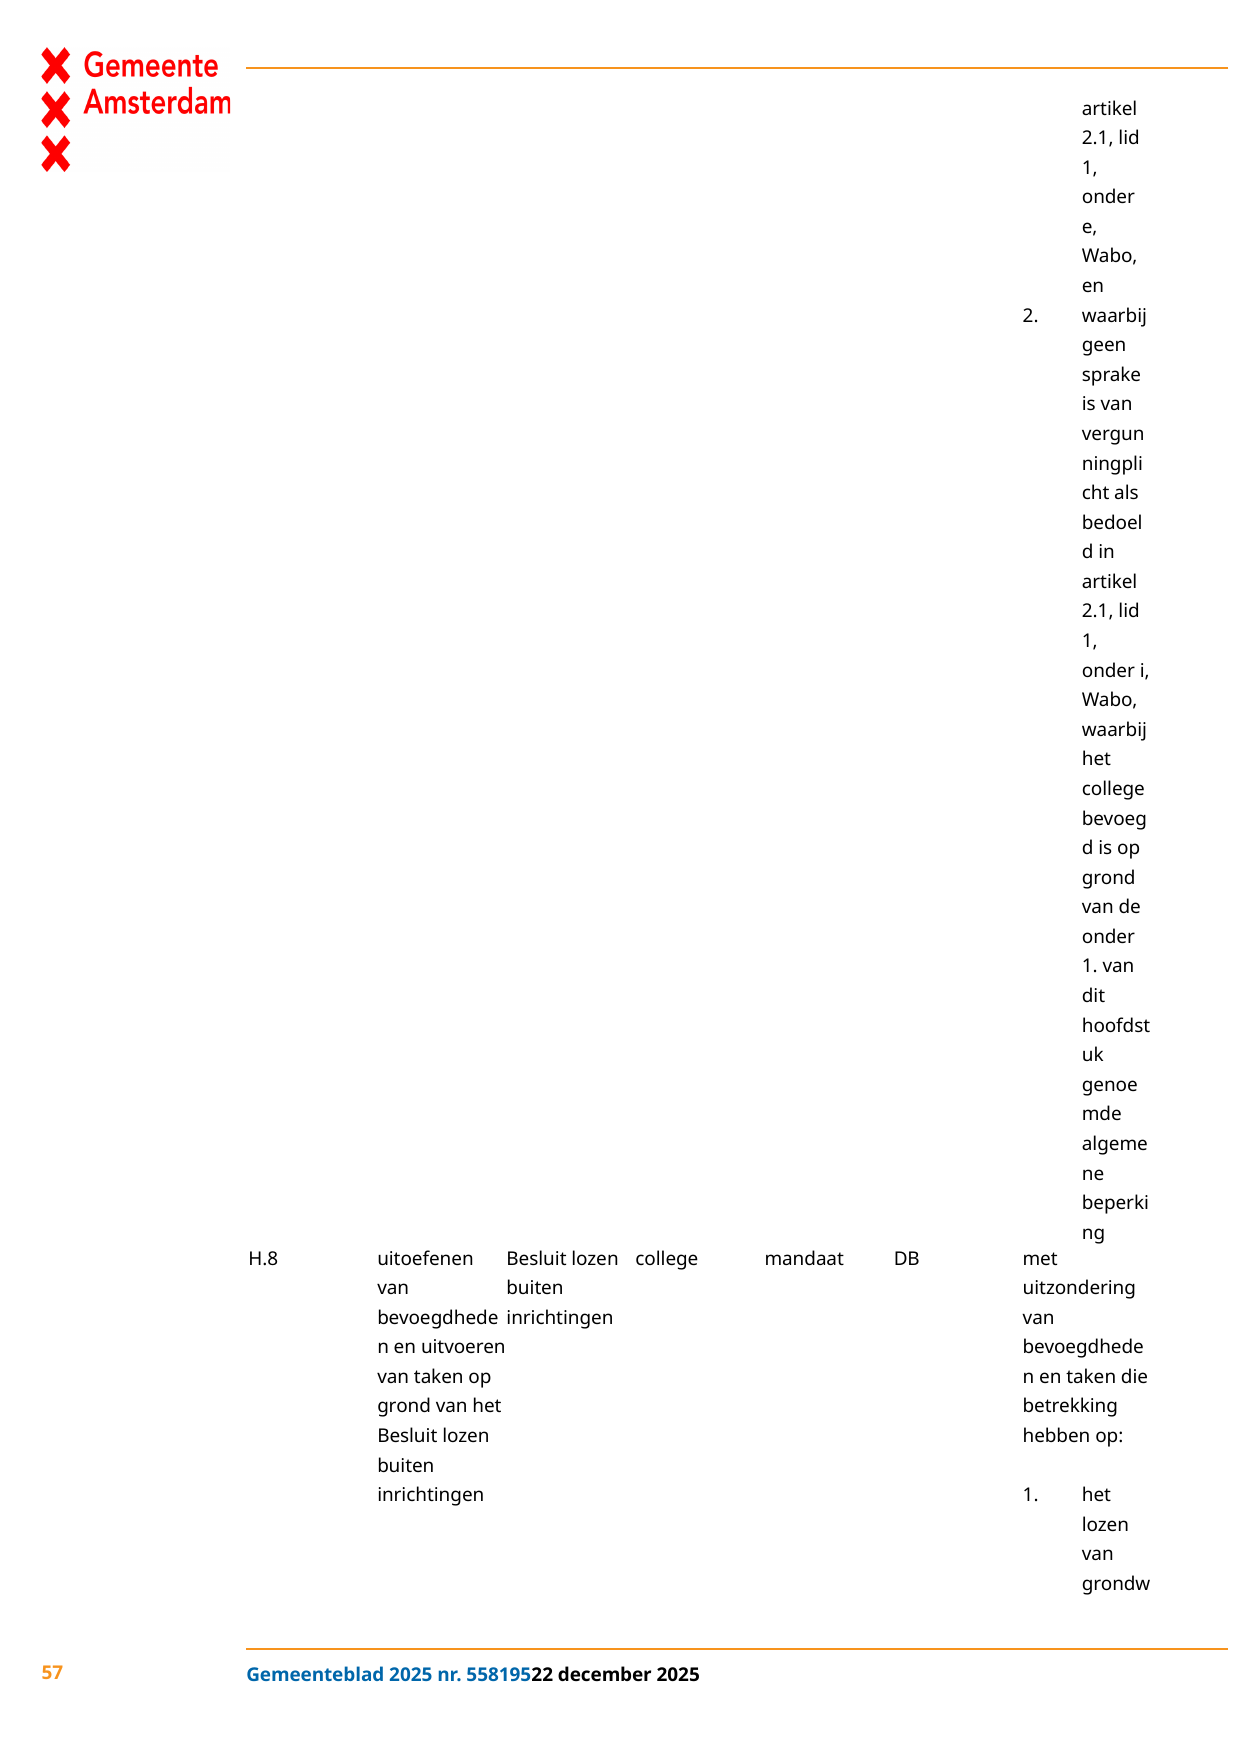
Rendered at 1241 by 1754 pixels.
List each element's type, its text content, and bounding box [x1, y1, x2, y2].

table_cell [635, 95, 764, 1245]
table_cell [377, 95, 506, 1245]
table_cell [764, 95, 893, 1245]
table_cell Besluit lozen buiten inrichtingen [506, 1245, 635, 1596]
table_cell college [635, 1245, 764, 1596]
table_cell artikel 2.1, lid 1, onder e, Wabo, en waarbij geen sprake is van vergunningplicht als bedoeld in artikel 2.1, lid 1, onder i, Wabo, waarbij het college bevoegd is op grond van de onder 1. van dit hoofdstuk genoemde algemene beperking [1023, 95, 1152, 1245]
table_cell [894, 95, 1022, 1245]
table_cell H.8 [248, 1245, 377, 1596]
picture [41, 47, 231, 172]
table_cell met uitzondering van bevoegdheden en taken die betrekking hebben op: het lozen van grondw [1023, 1245, 1152, 1596]
table_cell DB [894, 1245, 1022, 1596]
table_cell mandaat [764, 1245, 893, 1596]
table_cell [506, 95, 635, 1245]
table_cell uitoefenen van bevoegdheden en uitvoeren van taken op grond van het Besluit lozen buiten inrichtingen [377, 1245, 506, 1596]
table_cell [248, 95, 377, 1245]
